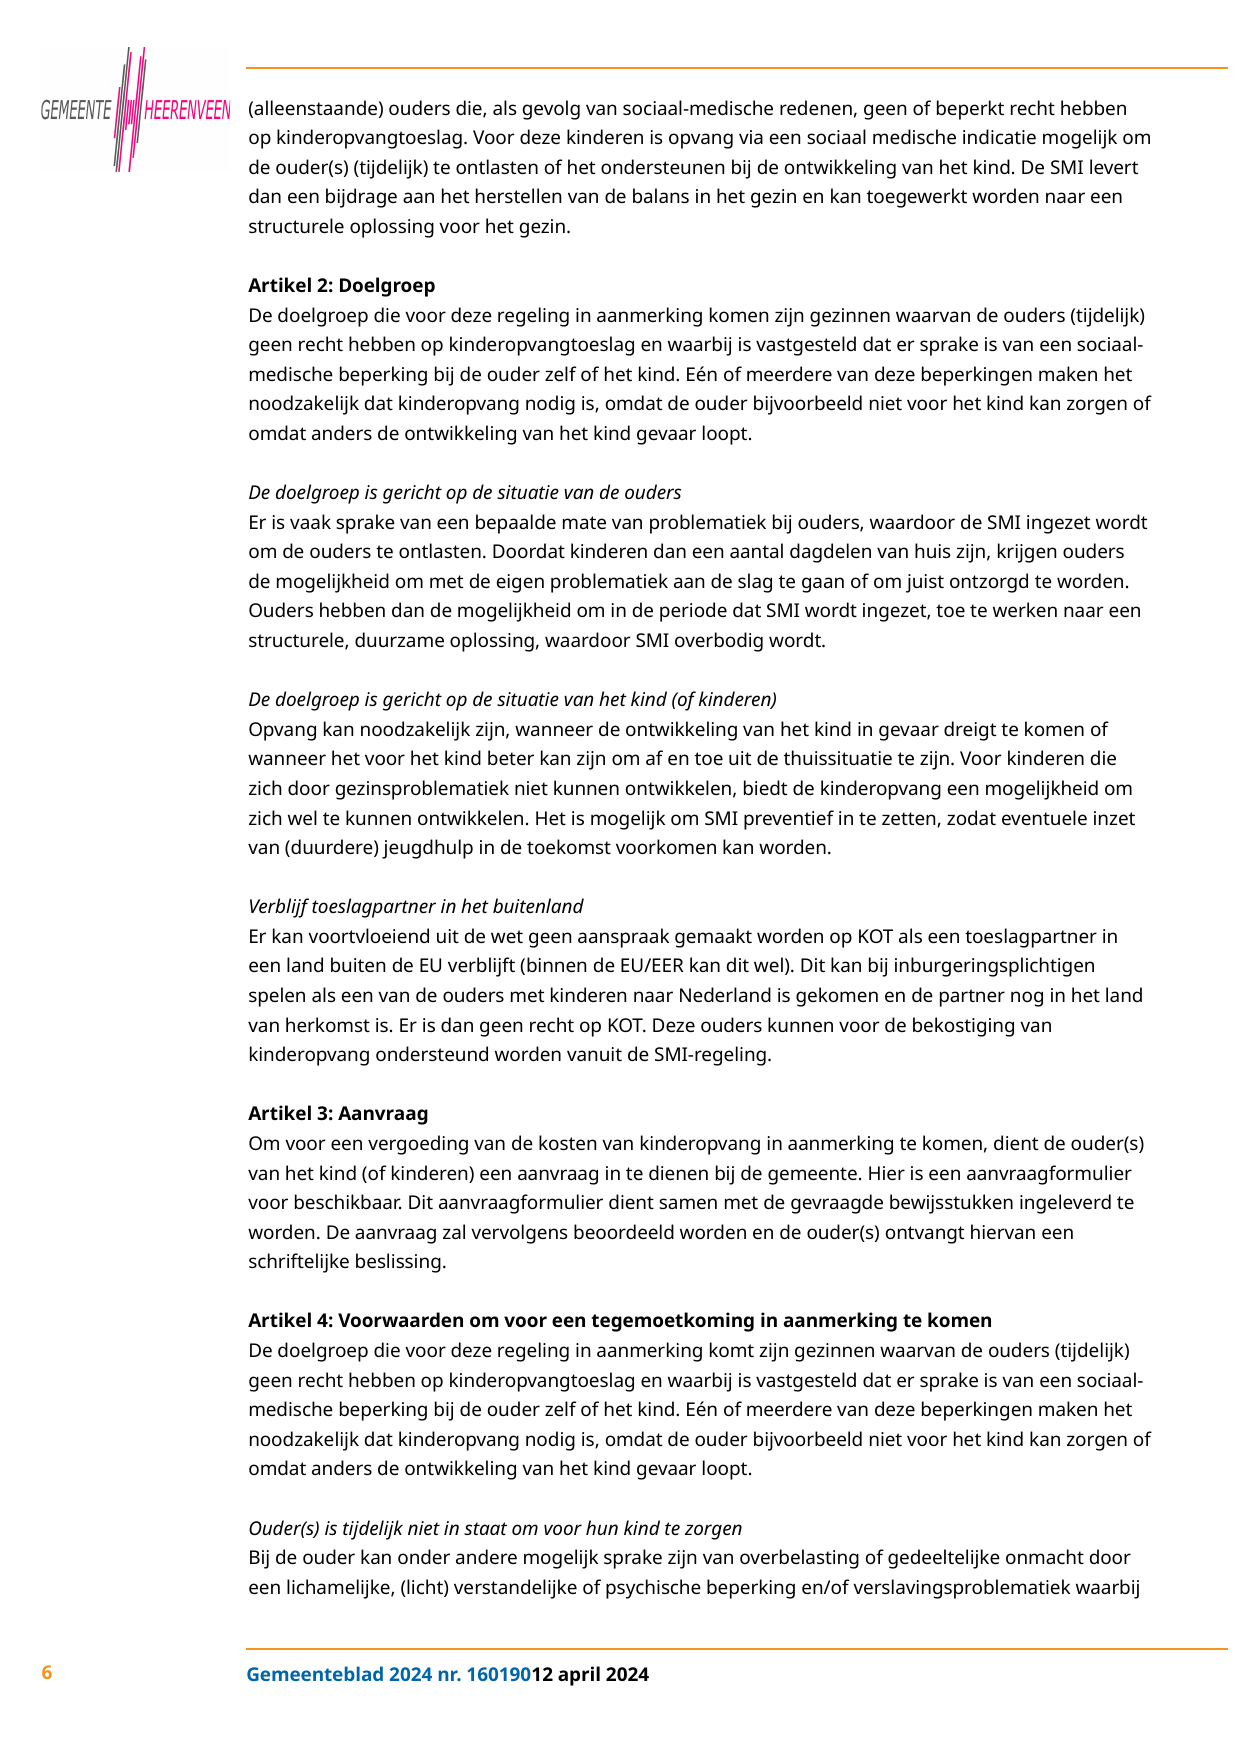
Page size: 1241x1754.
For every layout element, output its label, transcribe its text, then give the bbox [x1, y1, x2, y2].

text De doelgroep is gericht op de situatie van het kind (of kinderen) [248, 686, 1152, 712]
text Er kan voortvloeiend uit de wet geen aanspraak gemaakt worden op KOT als een toeslagpartner in een land buiten de EU verblijft (binnen de EU/EER kan dit wel). Dit kan bij inburgeringsplichtigen spelen als een van de ouders met kinderen naar Nederland is gekomen en de partner nog in het land van herkomst is. Er is dan geen recht op KOT. Deze ouders kunnen voor de bekostiging van kinderopvang ondersteund worden vanuit de SMI-regeling. [248, 923, 1152, 1067]
text Ouder(s) is tijdelijk niet in staat om voor hun kind te zorgen [248, 1515, 1152, 1541]
text De doelgroep is gericht op de situatie van de ouders [248, 479, 1152, 505]
picture [41, 47, 231, 172]
text De doelgroep die voor deze regeling in aanmerking komen zijn gezinnen waarvan de ouders (tijdelijk) geen recht hebben op kinderopvangtoeslag en waarbij is vastgesteld dat er sprake is van een sociaal-medische beperking bij de ouder zelf of het kind. Eén of meerdere van deze beperkingen maken het noodzakelijk dat kinderopvang nodig is, omdat de ouder bijvoorbeeld niet voor het kind kan zorgen of omdat anders de ontwikkeling van het kind gevaar loopt. [248, 302, 1152, 446]
text Artikel 2: Doelgroep [248, 272, 1152, 298]
text Artikel 4: Voorwaarden om voor een tegemoetkoming in aanmerking te komen [248, 1308, 1152, 1333]
text Opvang kan noodzakelijk zijn, wanneer de ontwikkeling van het kind in gevaar dreigt te komen of wanneer het voor het kind beter kan zijn om af en toe uit de thuissituatie te zijn. Voor kinderen die zich door gezinsproblematiek niet kunnen ontwikkelen, biedt de kinderopvang een mogelijkheid om zich wel te kunnen ontwikkelen. Het is mogelijk om SMI preventief in te zetten, zodat eventuele inzet van (duurdere) jeugdhulp in de toekomst voorkomen kan worden. [248, 716, 1152, 860]
text De doelgroep die voor deze regeling in aanmerking komt zijn gezinnen waarvan de ouders (tijdelijk) geen recht hebben op kinderopvangtoeslag en waarbij is vastgesteld dat er sprake is van een sociaal-medische beperking bij de ouder zelf of het kind. Eén of meerdere van deze beperkingen maken het noodzakelijk dat kinderopvang nodig is, omdat de ouder bijvoorbeeld niet voor het kind kan zorgen of omdat anders de ontwikkeling van het kind gevaar loopt. [248, 1337, 1152, 1481]
text Er is vaak sprake van een bepaalde mate van problematiek bij ouders, waardoor de SMI ingezet wordt om de ouders te ontlasten. Doordat kinderen dan een aantal dagdelen van huis zijn, krijgen ouders de mogelijkheid om met de eigen problematiek aan de slag te gaan of om juist ontzorgd te worden. Ouders hebben dan de mogelijkheid om in de periode dat SMI wordt ingezet, toe te werken naar een structurele, duurzame oplossing, waardoor SMI overbodig wordt. [248, 509, 1152, 653]
text (alleenstaande) ouders die, als gevolg van sociaal-medische redenen, geen of beperkt recht hebben op kinderopvangtoeslag. Voor deze kinderen is opvang via een sociaal medische indicatie mogelijk om de ouder(s) (tijdelijk) te ontlasten of het ondersteunen bij de ontwikkeling van het kind. De SMI levert dan een bijdrage aan het herstellen van de balans in het gezin en kan toegewerkt worden naar een structurele oplossing voor het gezin. [248, 95, 1152, 239]
text Artikel 3: Aanvraag [248, 1101, 1152, 1126]
text Verblijf toeslagpartner in het buitenland [248, 893, 1152, 919]
text Om voor een vergoeding van de kosten van kinderopvang in aanmerking te komen, dient de ouder(s) van het kind (of kinderen) een aanvraag in te dienen bij de gemeente. Hier is een aanvraagformulier voor beschikbaar. Dit aanvraagformulier dient samen met de gevraagde bewijsstukken ingeleverd te worden. De aanvraag zal vervolgens beoordeeld worden en de ouder(s) ontvangt hiervan een schriftelijke beslissing. [248, 1130, 1152, 1274]
text Bij de ouder kan onder andere mogelijk sprake zijn van overbelasting of gedeeltelijke onmacht door een lichamelijke, (licht) verstandelijke of psychische beperking en/of verslavingsproblematiek waarbij [248, 1544, 1152, 1600]
